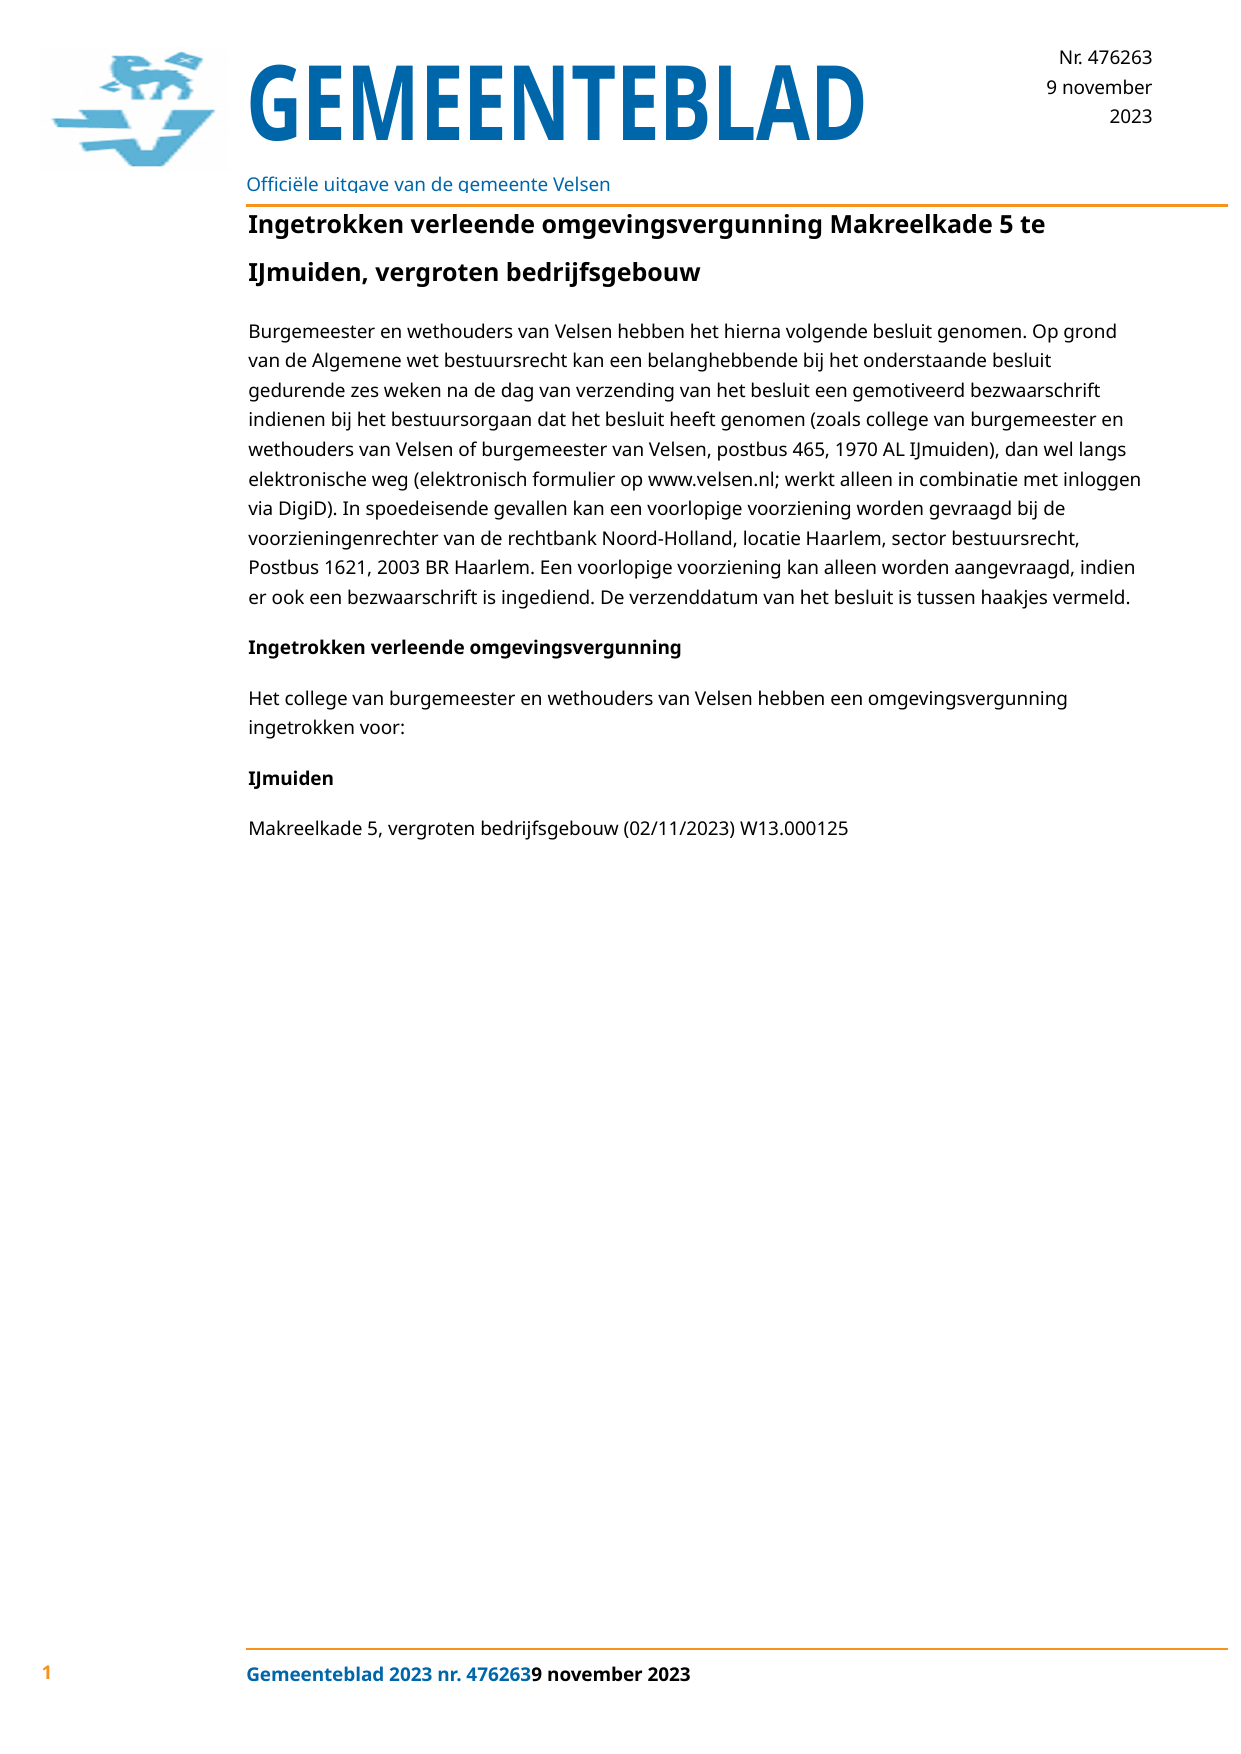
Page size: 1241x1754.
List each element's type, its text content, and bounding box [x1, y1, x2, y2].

text Het college van burgemeester en wethouders van Velsen hebben een omgevingsvergunning ingetrokken voor: [248, 685, 1152, 740]
text Burgemeester en wethouders van Velsen hebben het hierna volgende besluit genomen. Op grond van de Algemene wet bestuursrecht kan een belanghebbende bij het onderstaande besluit gedurende zes weken na de dag van verzending van het besluit een gemotiveerd bezwaarschrift indienen bij het bestuursorgaan dat het besluit heeft genomen (zoals college van burgemeester en wethouders van Velsen of burgemeester van Velsen, postbus 465, 1970 AL IJmuiden), dan wel langs elektronische weg (elektronisch formulier op www.velsen.nl; werkt alleen in combinatie met inloggen via DigiD). In spoedeisende gevallen kan een voorlopige voorziening worden gevraagd bij de voorzieningenrechter van de rechtbank Noord-Holland, locatie Haarlem, sector bestuursrecht, Postbus 1621, 2003 BR Haarlem. Een voorlopige voorziening kan alleen worden aangevraagd, indien er ook een bezwaarschrift is ingediend. De verzenddatum van het besluit is tussen haakjes vermeld. [248, 318, 1152, 610]
picture [41, 47, 231, 172]
text IJmuiden [248, 765, 1152, 791]
text Makreelkade 5, vergroten bedrijfsgebouw (02/11/2023) W13.000125 [248, 815, 1152, 841]
text Ingetrokken verleende omgevingsvergunning [248, 634, 1152, 660]
text Ingetrokken verleende omgevingsvergunning Makreelkade 5 te IJmuiden, vergroten bedrijfsgebouw [248, 207, 1152, 288]
